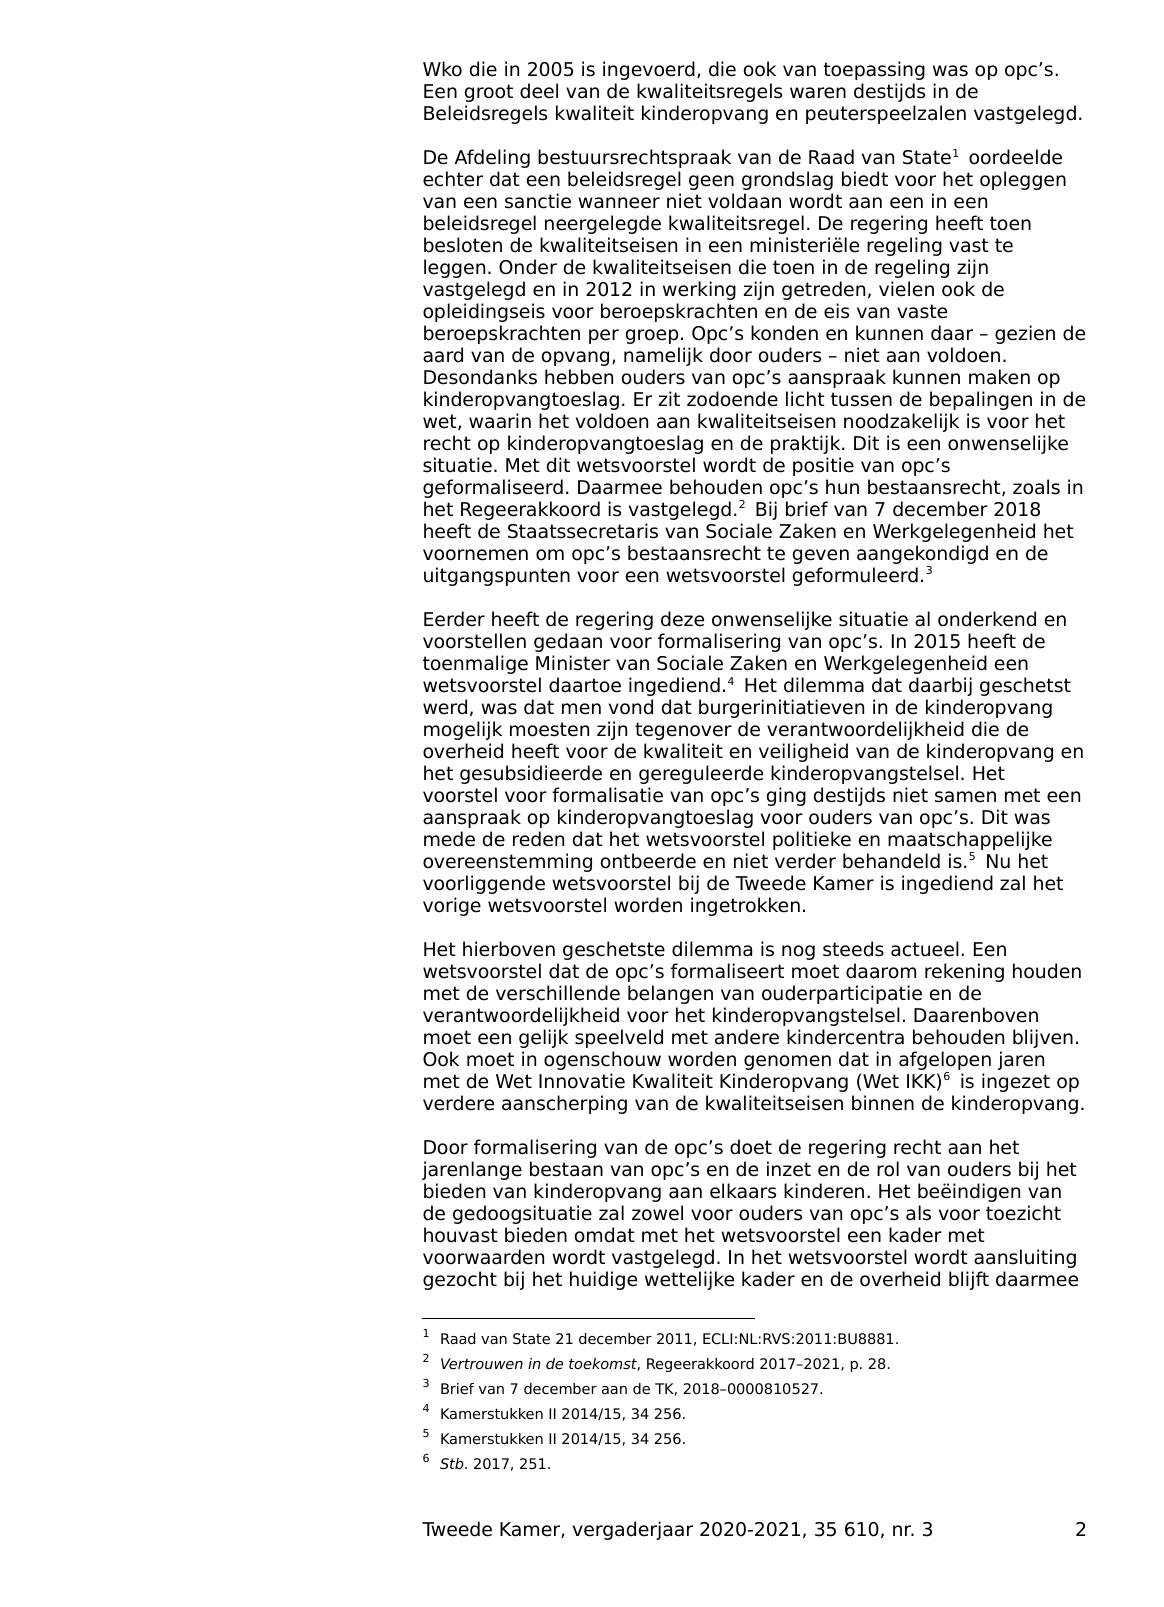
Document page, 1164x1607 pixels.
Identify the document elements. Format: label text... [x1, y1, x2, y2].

text Kamerstukken II 2014/15, 34 256. [422, 1427, 1087, 1449]
text Brief van 7 december aan de TK, 2018–0000810527. [422, 1377, 1087, 1399]
text Door formalisering van de opc’s doet de regering recht aan het jarenlange bestaan van opc’s en de inzet en de rol van ouders bij het bieden van kinderopvang aan elkaars kinderen. Het beëindigen van de gedoogsituatie zal zowel voor ouders van opc’s als voor toezicht houvast bieden omdat met het wetsvoorstel een kader met voorwaarden wordt vastgelegd. In het wetsvoorstel wordt aansluiting gezocht bij het huidige wettelijke kader en de overheid blijft daarmee [422, 1137, 1087, 1291]
text Raad van State 21 december 2011, ECLI:NL:RVS:2011:BU8881. [422, 1327, 1087, 1349]
text Vertrouwen in de toekomst, Regeerakkoord 2017–2021, p. 28. [422, 1352, 1087, 1374]
text Het hierboven geschetste dilemma is nog steeds actueel. Een wetsvoorstel dat de opc’s formaliseert moet daarom rekening houden met de verschillende belangen van ouderparticipatie en de verantwoordelijkheid voor het kinderopvangstelsel. Daarenboven moet een gelijk speelveld met andere kindercentra behouden blijven. Ook moet in ogenschouw worden genomen dat in afgelopen jaren met de Wet Innovatie Kwaliteit Kinderopvang (Wet IKK) is ingezet op verdere aanscherping van de kwaliteitseisen binnen de kinderopvang. [422, 939, 1087, 1115]
text Wko die in 2005 is ingevoerd, die ook van toepassing was op opc’s. Een groot deel van de kwaliteitsregels waren destijds in de Beleidsregels kwaliteit kinderopvang en peuterspeelzalen vastgelegd. [422, 59, 1087, 125]
text Eerder heeft de regering deze onwenselijke situatie al onderkend en voorstellen gedaan voor formalisering van opc’s. In 2015 heeft de toenmalige Minister van Sociale Zaken en Werkgelegenheid een wetsvoorstel daartoe ingediend. Het dilemma dat daarbij geschetst werd, was dat men vond dat burgerinitiatieven in de kinderopvang mogelijk moesten zijn tegenover de verantwoordelijkheid die de overheid heeft voor de kwaliteit en veiligheid van de kinderopvang en het gesubsidieerde en gereguleerde kinderopvangstelsel. Het voorstel voor formalisatie van opc’s ging destijds niet samen met een aanspraak op kinderopvangtoeslag voor ouders van opc’s. Dit was mede de reden dat het wetsvoorstel politieke en maatschappelijke overeenstemming ontbeerde en niet verder behandeld is. Nu het voorliggende wetsvoorstel bij de Tweede Kamer is ingediend zal het vorige wetsvoorstel worden ingetrokken. [422, 609, 1087, 917]
text Stb. 2017, 251. [422, 1452, 1087, 1474]
text De Afdeling bestuursrechtspraak van de Raad van State oordeelde echter dat een beleidsregel geen grondslag biedt voor het opleggen van een sanctie wanneer niet voldaan wordt aan een in een beleidsregel neergelegde kwaliteitsregel. De regering heeft toen besloten de kwaliteitseisen in een ministeriële regeling vast te leggen. Onder de kwaliteitseisen die toen in de regeling zijn vastgelegd en in 2012 in werking zijn getreden, vielen ook de opleidingseis voor beroepskrachten en de eis van vaste beroepskrachten per groep. Opc’s konden en kunnen daar – gezien de aard van de opvang, namelijk door ouders – niet aan voldoen. Desondanks hebben ouders van opc’s aanspraak kunnen maken op kinderopvangtoeslag. Er zit zodoende licht tussen de bepalingen in de wet, waarin het voldoen aan kwaliteitseisen noodzakelijk is voor het recht op kinderopvangtoeslag en de praktijk. Dit is een onwenselijke situatie. Met dit wetsvoorstel wordt de positie van opc’s geformaliseerd. Daarmee behouden opc’s hun bestaansrecht, zoals in het Regeerakkoord is vastgelegd. Bij brief van 7 december 2018 heeft de Staatssecretaris van Sociale Zaken en Werkgelegenheid het voornemen om opc’s bestaansrecht te geven aangekondigd en de uitgangspunten voor een wetsvoorstel geformuleerd. [422, 147, 1087, 587]
text Kamerstukken II 2014/15, 34 256. [422, 1402, 1087, 1424]
